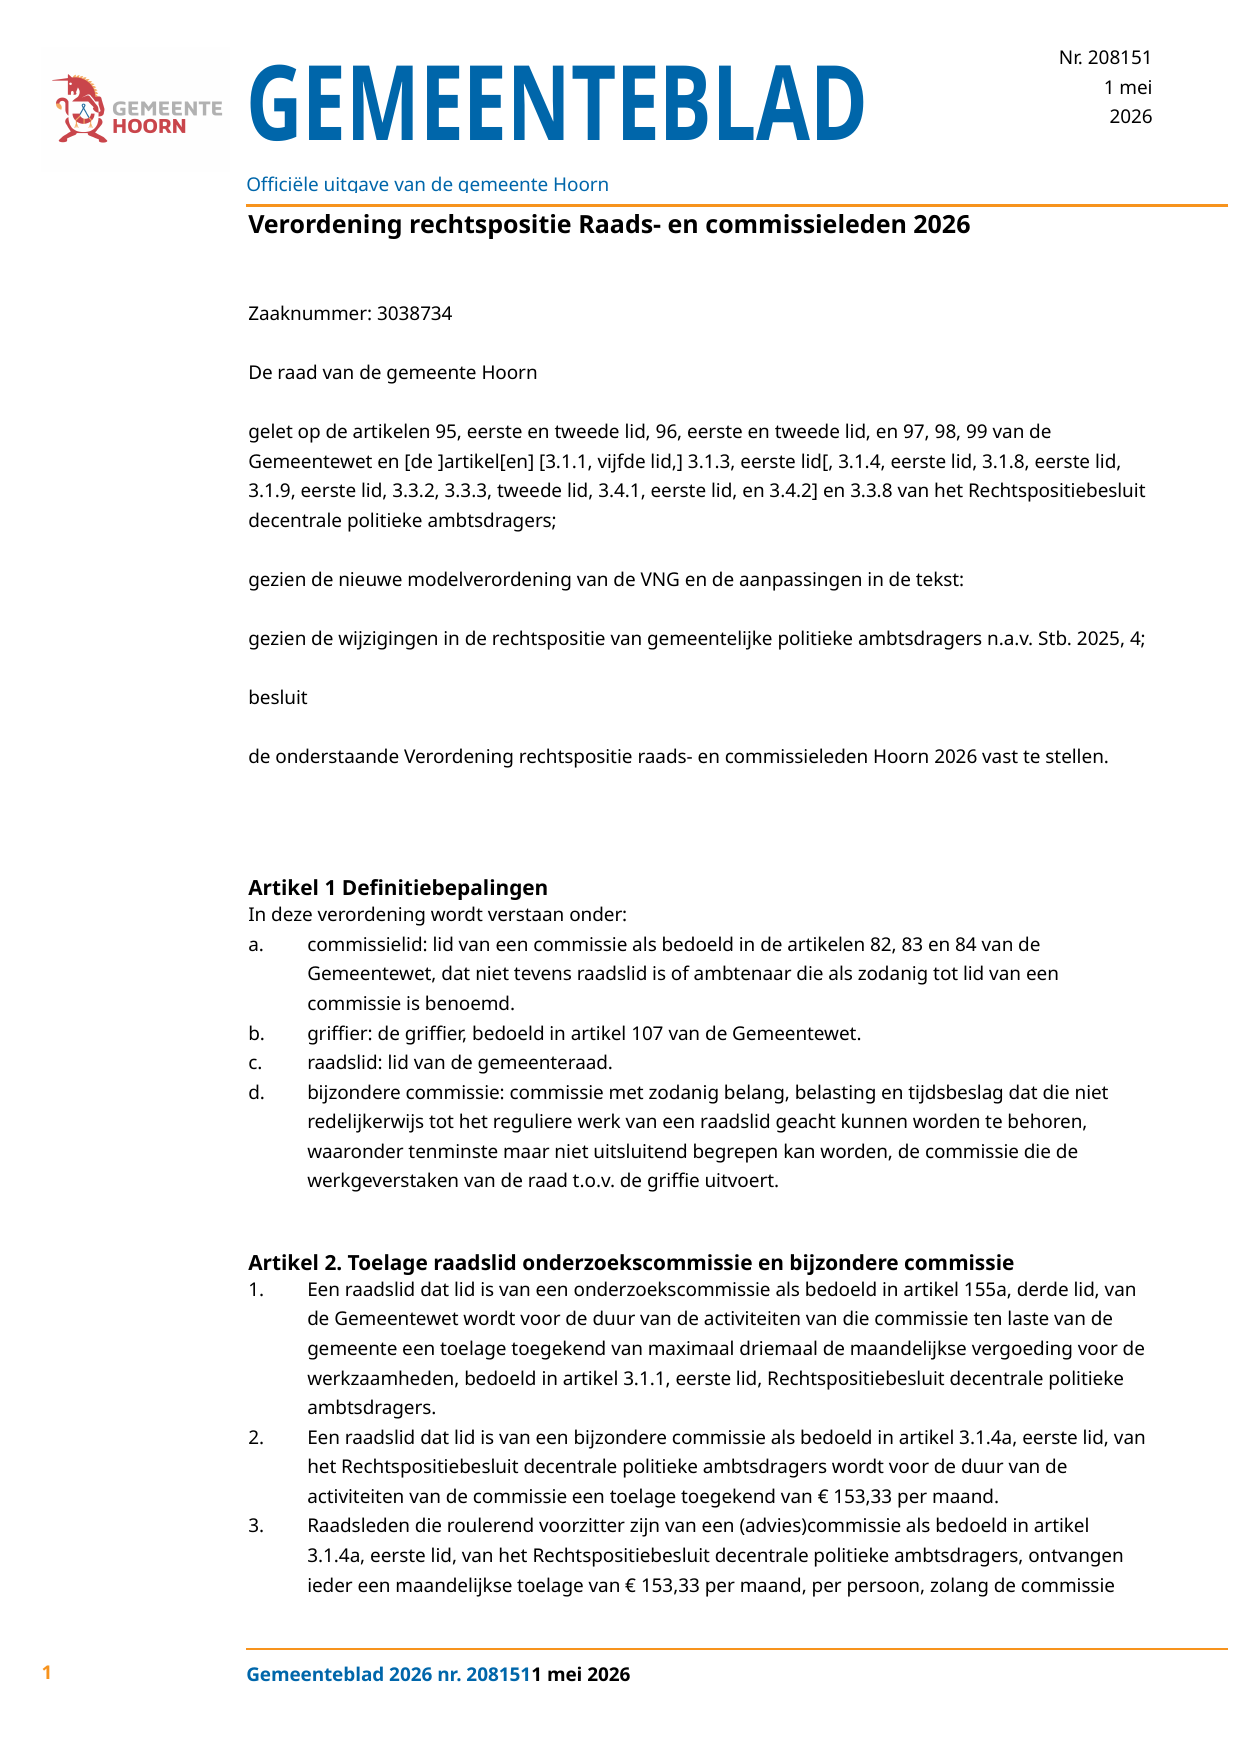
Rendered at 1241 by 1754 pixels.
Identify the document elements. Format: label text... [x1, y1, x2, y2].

text de onderstaande Verordening rechtspositie raads- en commissieleden Hoorn 2026 vast te stellen. [248, 744, 1152, 769]
list bijzondere commissie: commissie met zodanig belang, belasting en tijdsbeslag dat die niet redelijkerwijs tot het reguliere werk van een raadslid geacht kunnen worden te behoren, waaronder tenminste maar niet uitsluitend begrepen kan worden, de commissie die de werkgeverstaken van de raad t.o.v. de griffie uitvoert. [248, 1079, 1152, 1193]
text Zaaknummer: 3038734 [248, 300, 1152, 326]
text De raad van de gemeente Hoorn [248, 359, 1152, 385]
list commissielid: lid van een commissie als bedoeld in de artikelen 82, 83 en 84 van de Gemeentewet, dat niet tevens raadslid is of ambtenaar die als zodanig tot lid van een commissie is benoemd. [248, 931, 1152, 1016]
text gelet op de artikelen 95, eerste en tweede lid, 96, eerste en tweede lid, en 97, 98, 99 van de Gemeentewet en [de ]artikel[en] [3.1.1, vijfde lid,] 3.1.3, eerste lid[, 3.1.4, eerste lid, 3.1.8, eerste lid, 3.1.9, eerste lid, 3.3.2, 3.3.3, tweede lid, 3.4.1, eerste lid, en 3.4.2] en 3.3.8 van het Rechtspositiebesluit decentrale politieke ambtsdragers; [248, 418, 1152, 533]
text Verordening rechtspositie Raads- en commissieleden 2026 [248, 207, 1152, 241]
list raadslid: lid van de gemeenteraad. [248, 1049, 1152, 1075]
text Artikel 1 Definitiebepalingen [248, 873, 1152, 901]
text besluit [248, 684, 1152, 710]
list Een raadslid dat lid is van een bijzondere commissie als bedoeld in artikel 3.1.4a, eerste lid, van het Rechtspositiebesluit decentrale politieke ambtsdragers wordt voor de duur van de activiteiten van de commissie een toelage toegekend van € 153,33 per maand. [248, 1424, 1152, 1509]
text Artikel 2. Toelage raadslid onderzoekscommissie en bijzondere commissie [248, 1248, 1152, 1276]
list Een raadslid dat lid is van een onderzoekscommissie als bedoeld in artikel 155a, derde lid, van de Gemeentewet wordt voor de duur van de activiteiten van die commissie ten laste van de gemeente een toelage toegekend van maximaal driemaal de maandelijkse vergoeding voor de werkzaamheden, bedoeld in artikel 3.1.1, eerste lid, Rechtspositiebesluit decentrale politieke ambtsdragers. [248, 1276, 1152, 1420]
text In deze verordening wordt verstaan onder: [248, 901, 1152, 927]
picture [41, 47, 231, 172]
text gezien de nieuwe modelverordening van de VNG en de aanpassingen in de tekst: [248, 566, 1152, 592]
list griffier: de griffier, bedoeld in artikel 107 van de Gemeentewet. [248, 1020, 1152, 1045]
text gezien de wijzigingen in de rechtspositie van gemeentelijke politieke ambtsdragers n.a.v. Stb. 2025, 4; [248, 625, 1152, 651]
list Raadsleden die roulerend voorzitter zijn van een (advies)commissie als bedoeld in artikel 3.1.4a, eerste lid, van het Rechtspositiebesluit decentrale politieke ambtsdragers, ontvangen ieder een maandelijkse toelage van € 153,33 per maand, per persoon, zolang de commissie [248, 1513, 1152, 1598]
